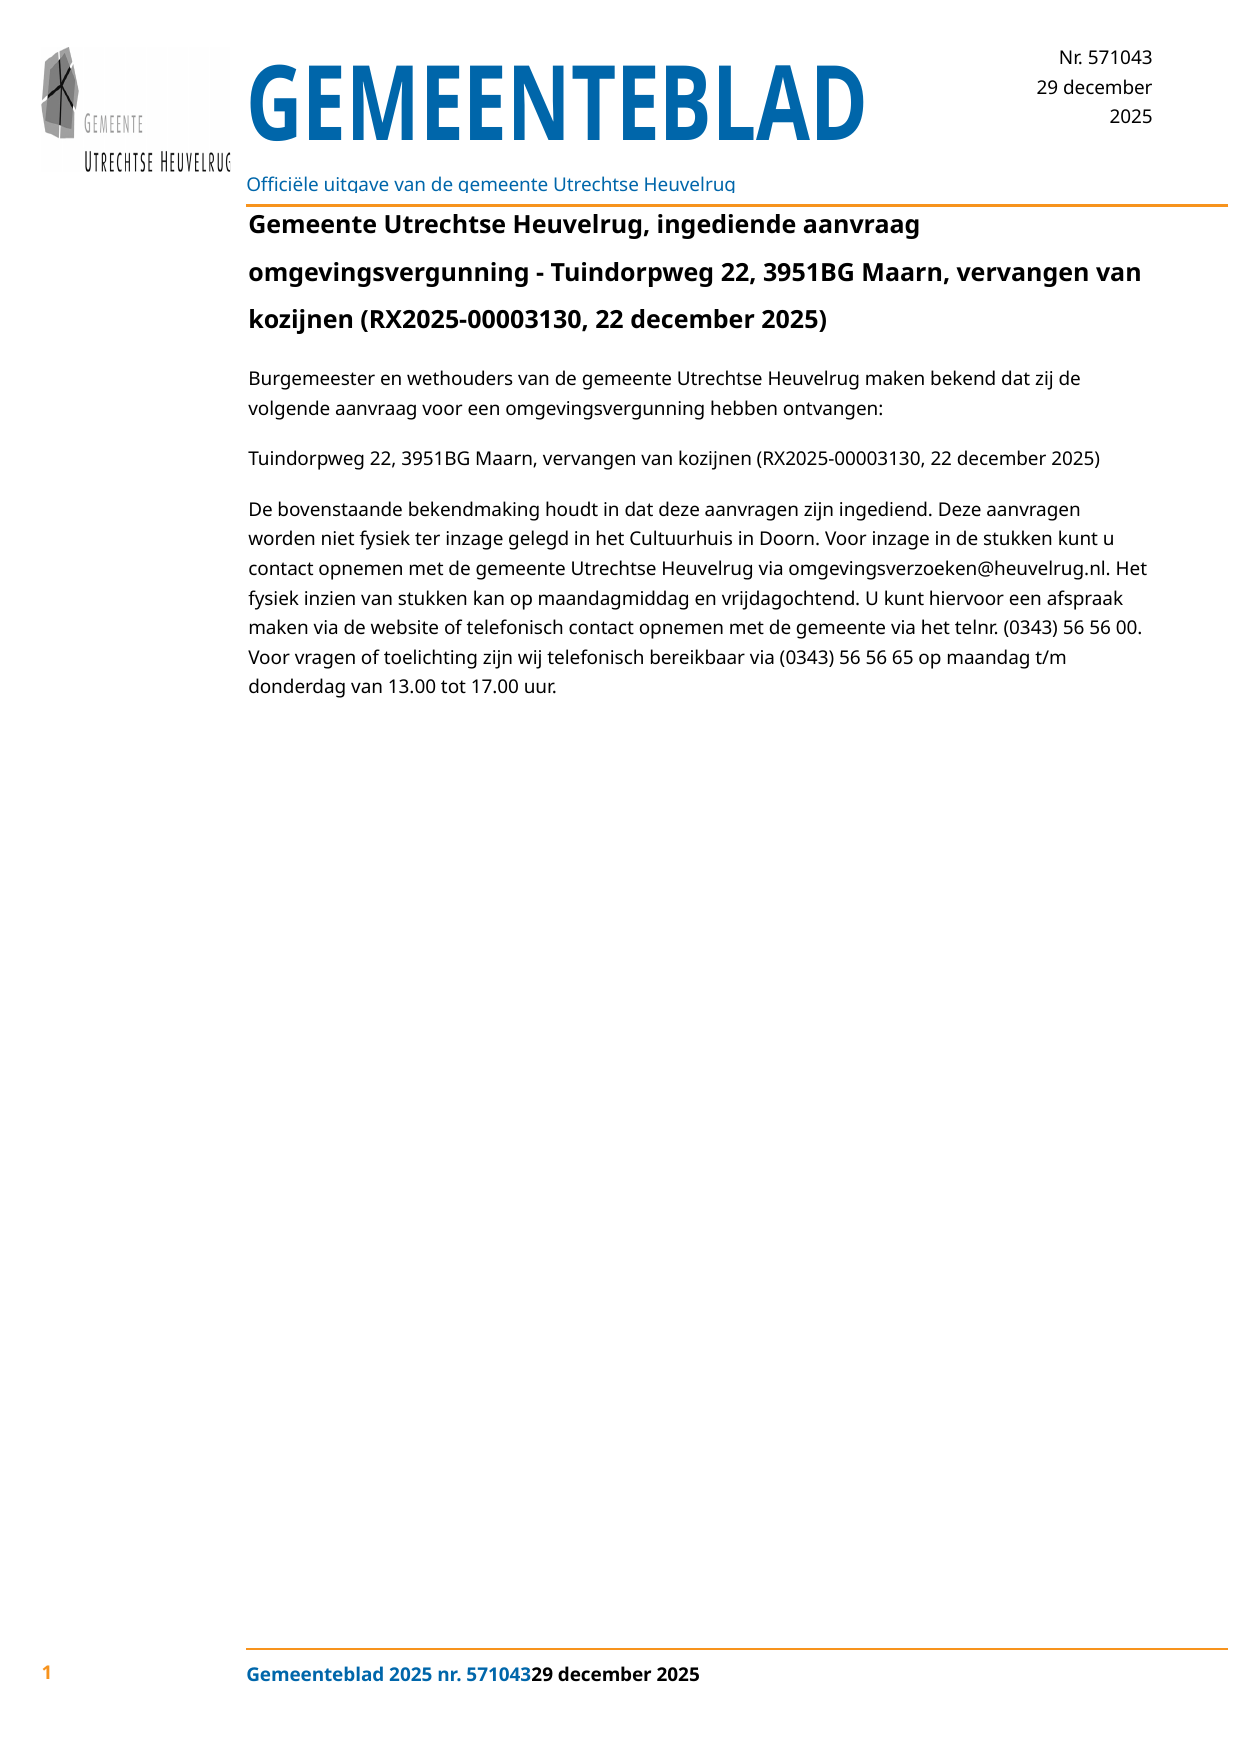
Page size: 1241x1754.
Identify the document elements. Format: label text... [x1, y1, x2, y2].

picture [41, 47, 231, 172]
text De bovenstaande bekendmaking houdt in dat deze aanvragen zijn ingediend. Deze aanvragen worden niet fysiek ter inzage gelegd in het Cultuurhuis in Doorn. Voor inzage in de stukken kunt u contact opnemen met de gemeente Utrechtse Heuvelrug via omgevingsverzoeken@heuvelrug.nl. Het fysiek inzien van stukken kan op maandagmiddag en vrijdagochtend. U kunt hiervoor een afspraak maken via de website of telefonisch contact opnemen met de gemeente via het telnr. (0343) 56 56 00. Voor vragen of toelichting zijn wij telefonisch bereikbaar via (0343) 56 56 65 op maandag t/m donderdag van 13.00 tot 17.00 uur. [248, 496, 1152, 699]
text Gemeente Utrechtse Heuvelrug, ingediende aanvraag omgevingsvergunning - Tuindorpweg 22, 3951BG Maarn, vervangen van kozijnen (RX2025-00003130, 22 december 2025) [248, 207, 1152, 336]
text Tuindorpweg 22, 3951BG Maarn, vervangen van kozijnen (RX2025-00003130, 22 december 2025) [248, 446, 1152, 471]
text Burgemeester en wethouders van de gemeente Utrechtse Heuvelrug maken bekend dat zij de volgende aanvraag voor een omgevingsvergunning hebben ontvangen: [248, 366, 1152, 421]
